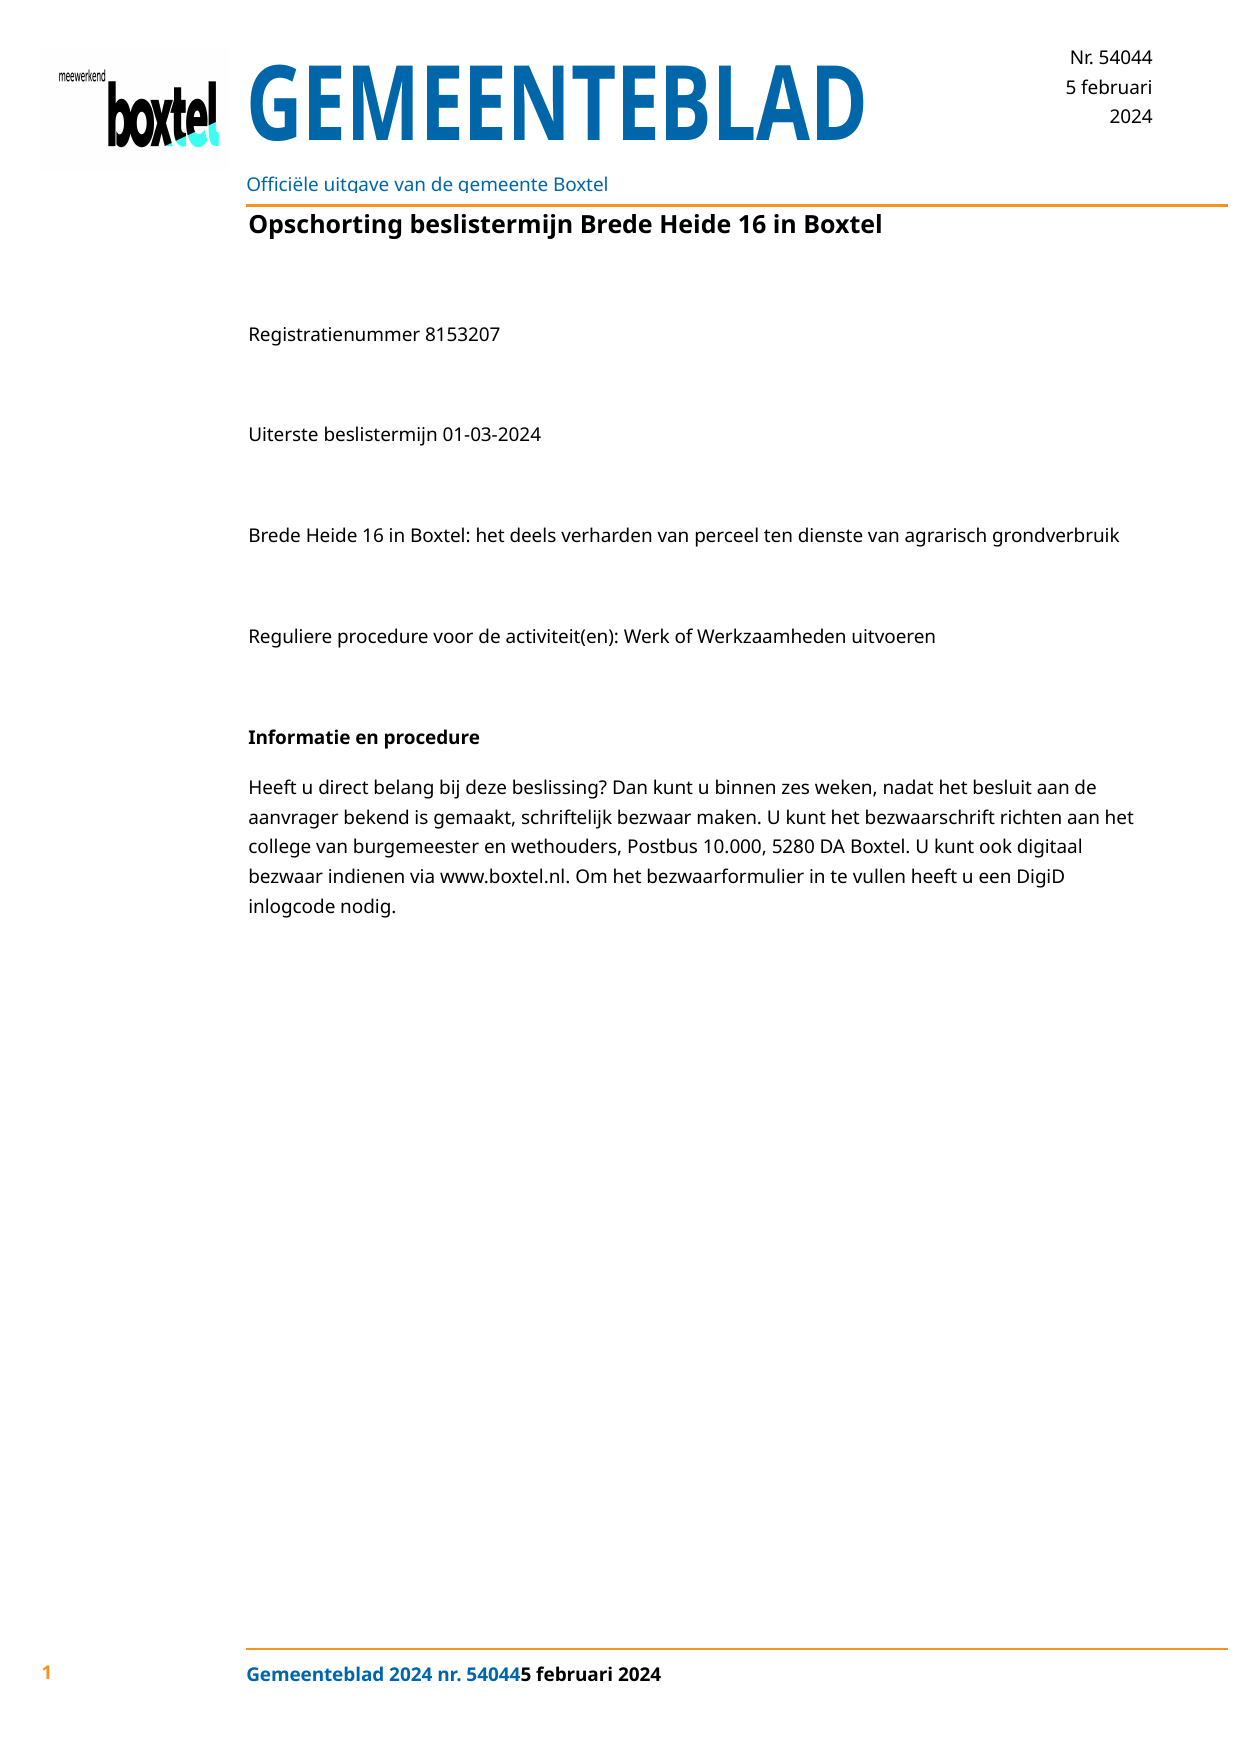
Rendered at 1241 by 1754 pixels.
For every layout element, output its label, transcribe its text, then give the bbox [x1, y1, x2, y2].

text Reguliere procedure voor de activiteit(en): Werk of Werkzaamheden uitvoeren [248, 623, 1152, 649]
text Opschorting beslistermijn Brede Heide 16 in Boxtel [248, 207, 1152, 241]
picture [41, 47, 231, 172]
text Registratienummer 8153207 [248, 321, 1152, 346]
text Uiterste beslistermijn 01-03-2024 [248, 422, 1152, 447]
text Brede Heide 16 in Boxtel: het deels verharden van perceel ten dienste van agrarisch grondverbruik [248, 522, 1152, 548]
text Informatie en procedure [248, 724, 1152, 750]
text Heeft u direct belang bij deze beslissing? Dan kunt u binnen zes weken, nadat het besluit aan de aanvrager bekend is gemaakt, schriftelijk bezwaar maken. U kunt het bezwaarschrift richten aan het college van burgemeester en wethouders, Postbus 10.000, 5280 DA Boxtel. U kunt ook digitaal bezwaar indienen via www.boxtel.nl. Om het bezwaarformulier in te vullen heeft u een DigiD inlogcode nodig. [248, 774, 1152, 918]
